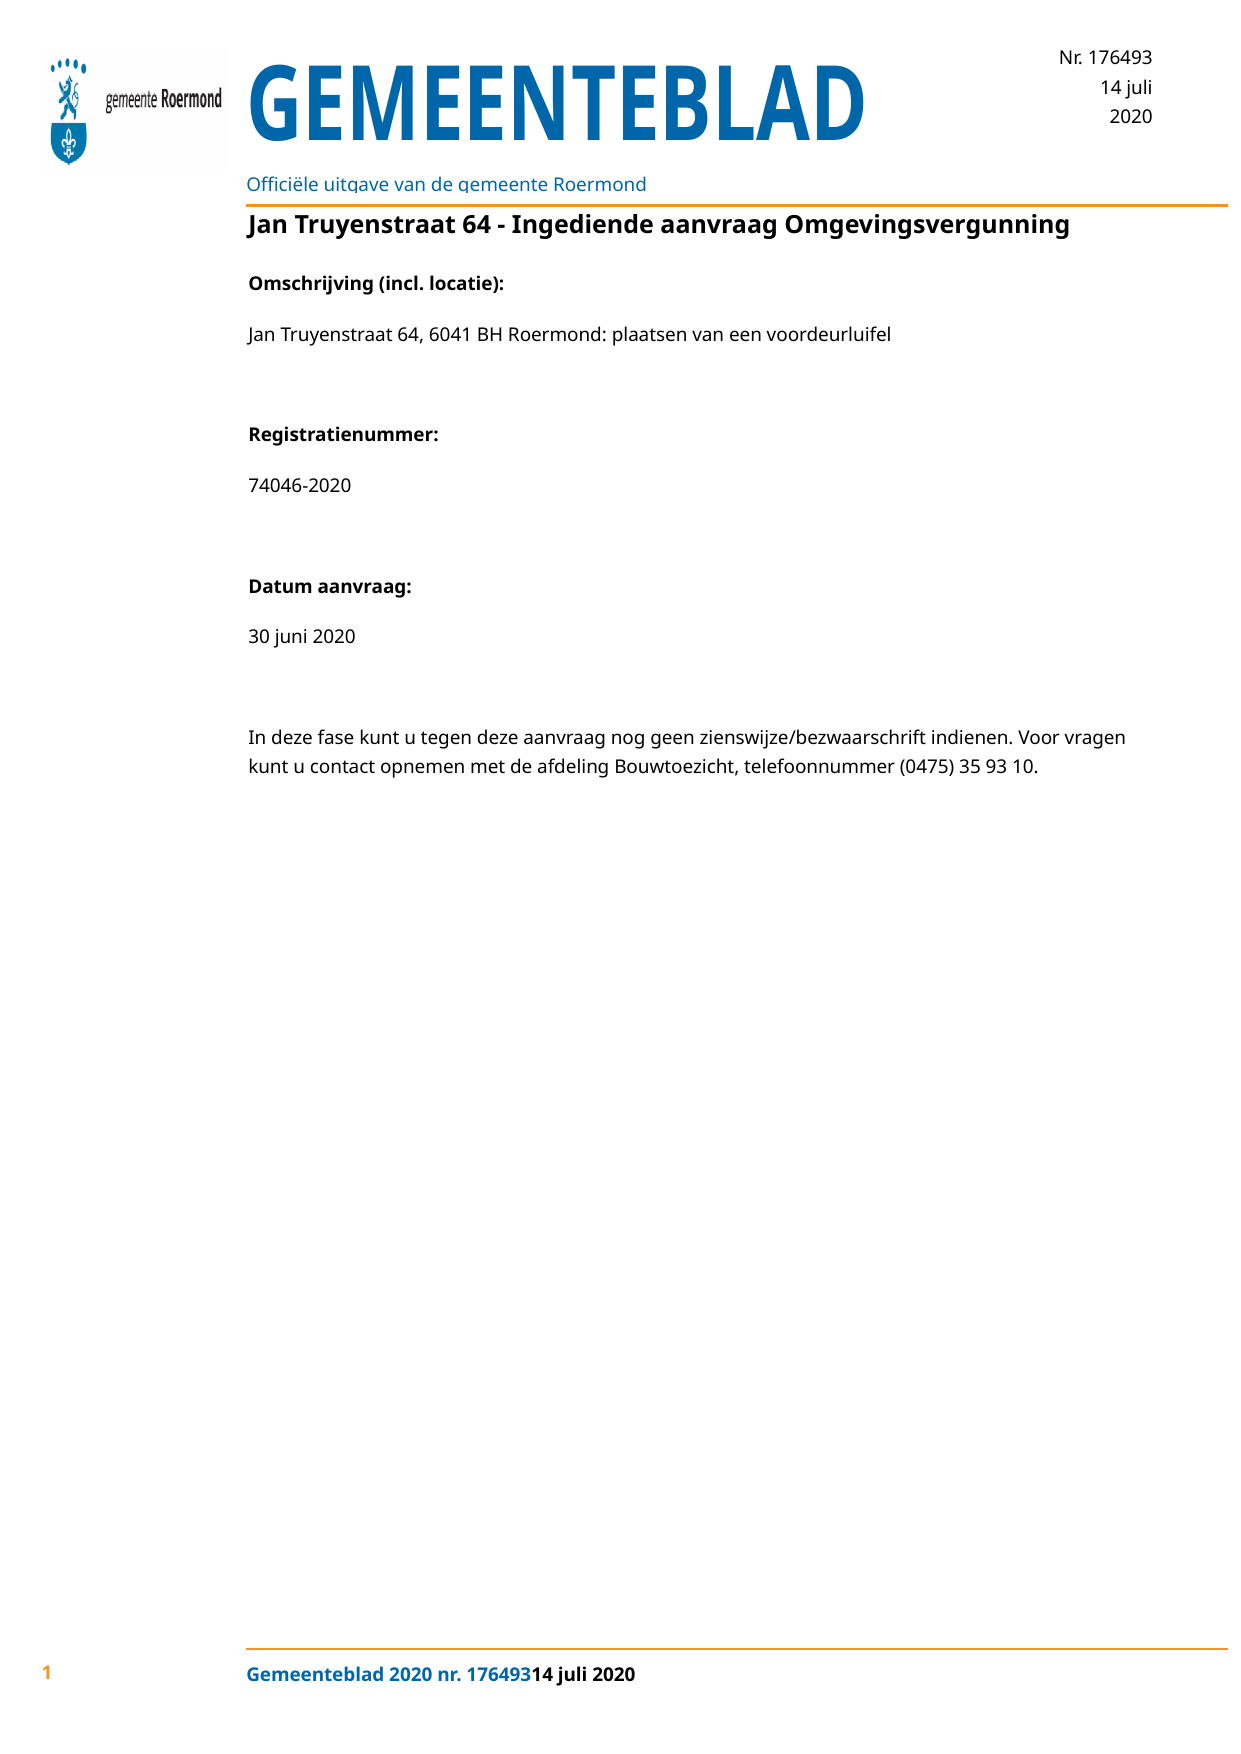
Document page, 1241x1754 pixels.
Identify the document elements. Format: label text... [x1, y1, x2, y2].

text Jan Truyenstraat 64 - Ingediende aanvraag Omgevingsvergunning [248, 207, 1152, 241]
text Jan Truyenstraat 64, 6041 BH Roermond: plaatsen van een voordeurluifel [248, 321, 1152, 346]
text Datum aanvraag: [248, 573, 1152, 598]
text 30 juni 2020 [248, 623, 1152, 649]
text 74046-2020 [248, 472, 1152, 498]
text Registratienummer: [248, 422, 1152, 447]
text In deze fase kunt u tegen deze aanvraag nog geen zienswijze/bezwaarschrift indienen. Voor vragen kunt u contact opnemen met de afdeling Bouwtoezicht, telefoonnummer (0475) 35 93 10. [248, 724, 1152, 779]
text Omschrijving (incl. locatie): [248, 270, 1152, 296]
picture [41, 47, 231, 172]
